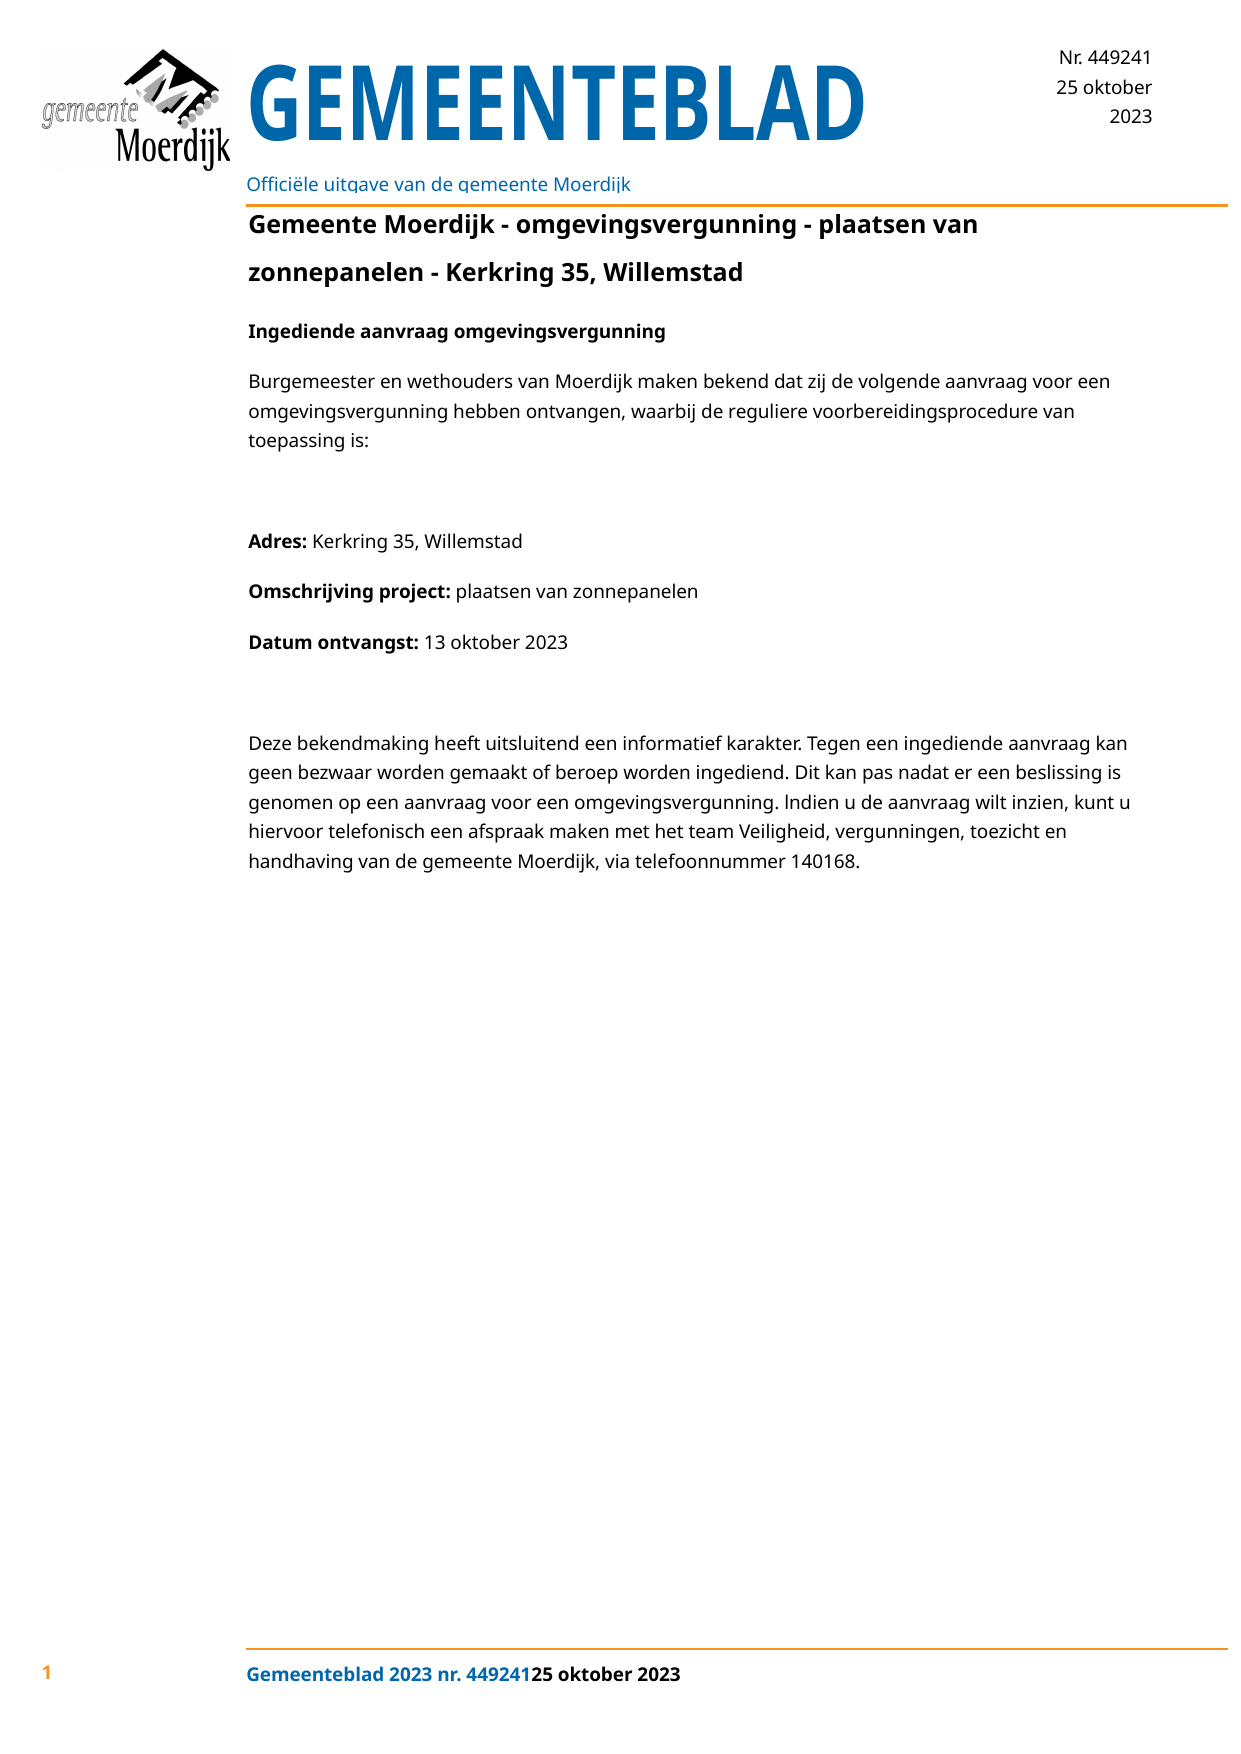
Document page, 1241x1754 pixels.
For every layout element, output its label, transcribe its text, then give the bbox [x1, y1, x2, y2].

text Datum ontvangst: 13 oktober 2023 [248, 629, 1152, 655]
picture [41, 47, 231, 172]
text Ingediende aanvraag omgevingsvergunning [248, 318, 1152, 344]
text Gemeente Moerdijk - omgevingsvergunning - plaatsen van zonnepanelen - Kerkring 35, Willemstad [248, 207, 1152, 288]
text Burgemeester en wethouders van Moerdijk maken bekend dat zij de volgende aanvraag voor een omgevingsvergunning hebben ontvangen, waarbij de reguliere voorbereidingsprocedure van toepassing is: [248, 368, 1152, 453]
text Omschrijving project: plaatsen van zonnepanelen [248, 579, 1152, 604]
text Adres: Kerkring 35, Willemstad [248, 528, 1152, 554]
text Deze bekendmaking heeft uitsluitend een informatief karakter. Tegen een ingediende aanvraag kan geen bezwaar worden gemaakt of beroep worden ingediend. Dit kan pas nadat er een beslissing is genomen op een aanvraag voor een omgevingsvergunning. lndien u de aanvraag wilt inzien, kunt u hiervoor telefonisch een afspraak maken met het team Veiligheid, vergunningen, toezicht en handhaving van de gemeente Moerdijk, via telefoonnummer 140168. [248, 730, 1152, 874]
